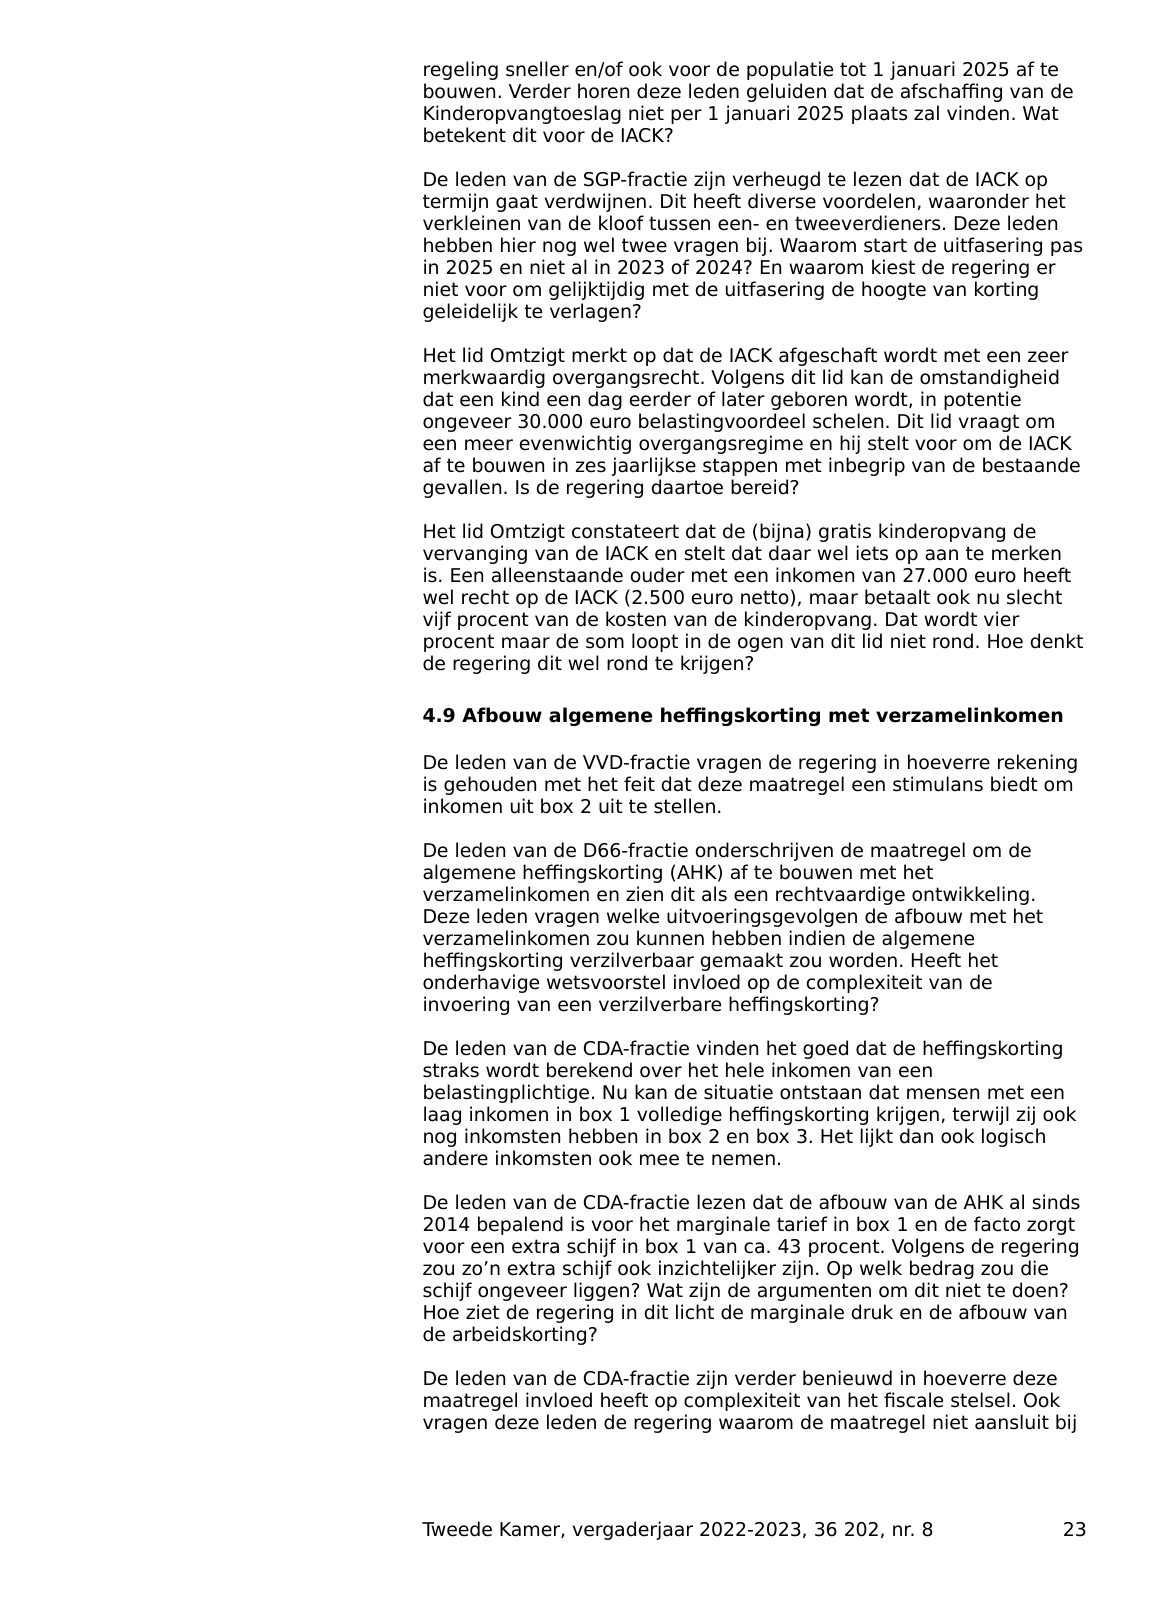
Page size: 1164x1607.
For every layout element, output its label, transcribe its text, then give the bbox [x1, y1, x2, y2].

text Het lid Omtzigt constateert dat de (bijna) gratis kinderopvang de vervanging van de IACK en stelt dat daar wel iets op aan te merken is. Een alleenstaande ouder met een inkomen van 27.000 euro heeft wel recht op de IACK (2.500 euro netto), maar betaalt ook nu slecht vijf procent van de kosten van de kinderopvang. Dat wordt vier procent maar de som loopt in de ogen van dit lid niet rond. Hoe denkt de regering dit wel rond te krijgen? [422, 521, 1087, 675]
text De leden van de VVD-fractie vragen de regering in hoeverre rekening is gehouden met het feit dat deze maatregel een stimulans biedt om inkomen uit box 2 uit te stellen. [422, 752, 1087, 818]
text De leden van de D66-fractie onderschrijven de maatregel om de algemene heffingskorting (AHK) af te bouwen met het verzamelinkomen en zien dit als een rechtvaardige ontwikkeling. Deze leden vragen welke uitvoeringsgevolgen de afbouw met het verzamelinkomen zou kunnen hebben indien de algemene heffingskorting verzilverbaar gemaakt zou worden. Heeft het onderhavige wetsvoorstel invloed op de complexiteit van de invoering van een verzilverbare heffingskorting? [422, 840, 1087, 1016]
text De leden van de CDA-fractie zijn verder benieuwd in hoeverre deze maatregel invloed heeft op complexiteit van het fiscale stelsel. Ook vragen deze leden de regering waarom de maatregel niet aansluit bij [422, 1368, 1087, 1434]
subtitle 4.9 Afbouw algemene heffingskorting met verzamelinkomen [422, 705, 1087, 727]
text De leden van de CDA-fractie lezen dat de afbouw van de AHK al sinds 2014 bepalend is voor het marginale tarief in box 1 en de facto zorgt voor een extra schijf in box 1 van ca. 43 procent. Volgens de regering zou zo’n extra schijf ook inzichtelijker zijn. Op welk bedrag zou die schijf ongeveer liggen? Wat zijn de argumenten om dit niet te doen? Hoe ziet de regering in dit licht de marginale druk en de afbouw van de arbeidskorting? [422, 1192, 1087, 1346]
text De leden van de SGP-fractie zijn verheugd te lezen dat de IACK op termijn gaat verdwijnen. Dit heeft diverse voordelen, waaronder het verkleinen van de kloof tussen een- en tweeverdieners. Deze leden hebben hier nog wel twee vragen bij. Waarom start de uitfasering pas in 2025 en niet al in 2023 of 2024? En waarom kiest de regering er niet voor om gelijktijdig met de uitfasering de hoogte van korting geleidelijk te verlagen? [422, 169, 1087, 323]
text regeling sneller en/of ook voor de populatie tot 1 januari 2025 af te bouwen. Verder horen deze leden geluiden dat de afschaffing van de Kinderopvangtoeslag niet per 1 januari 2025 plaats zal vinden. Wat betekent dit voor de IACK? [422, 59, 1087, 147]
text Het lid Omtzigt merkt op dat de IACK afgeschaft wordt met een zeer merkwaardig overgangsrecht. Volgens dit lid kan de omstandigheid dat een kind een dag eerder of later geboren wordt, in potentie ongeveer 30.000 euro belastingvoordeel schelen. Dit lid vraagt om een meer evenwichtig overgangsregime en hij stelt voor om de IACK af te bouwen in zes jaarlijkse stappen met inbegrip van de bestaande gevallen. Is de regering daartoe bereid? [422, 345, 1087, 499]
text De leden van de CDA-fractie vinden het goed dat de heffingskorting straks wordt berekend over het hele inkomen van een belastingplichtige. Nu kan de situatie ontstaan dat mensen met een laag inkomen in box 1 volledige heffingskorting krijgen, terwijl zij ook nog inkomsten hebben in box 2 en box 3. Het lijkt dan ook logisch andere inkomsten ook mee te nemen. [422, 1038, 1087, 1170]
